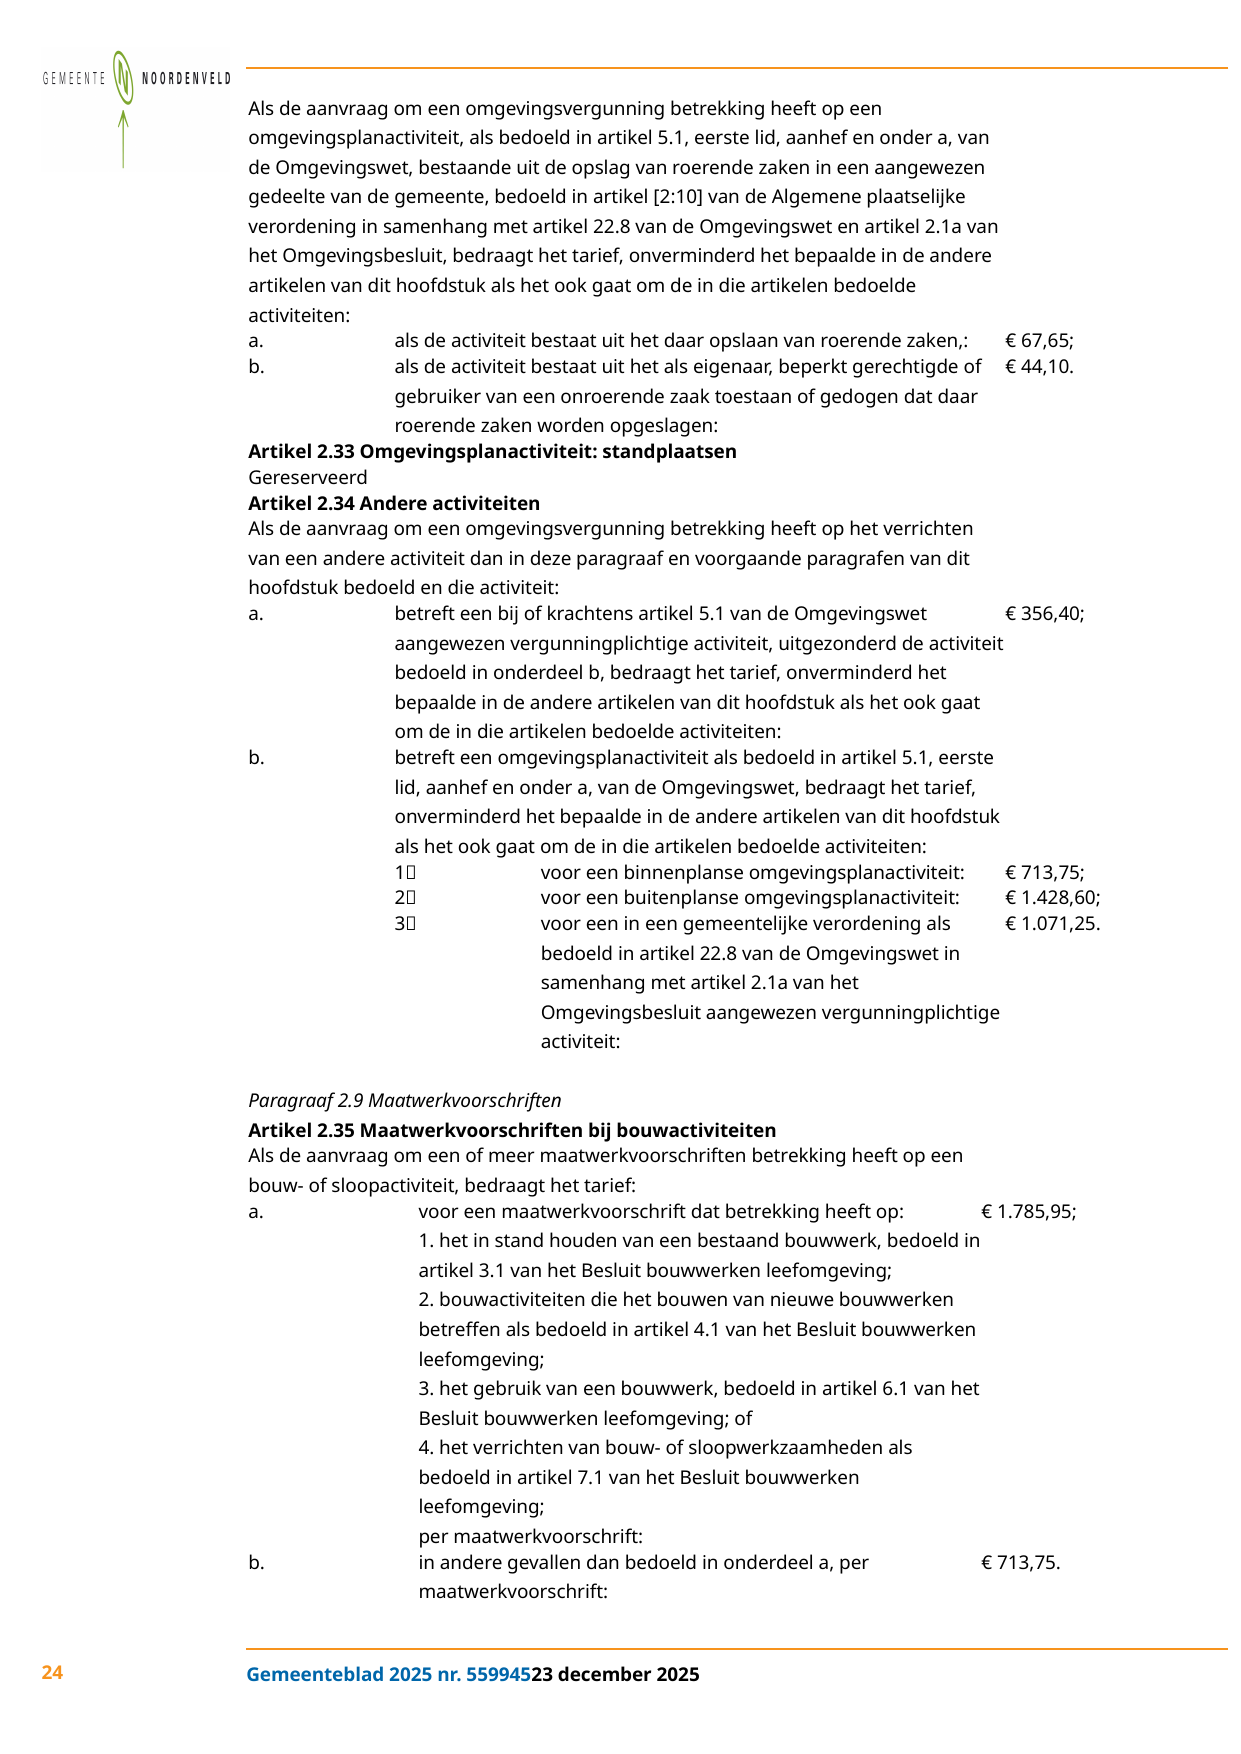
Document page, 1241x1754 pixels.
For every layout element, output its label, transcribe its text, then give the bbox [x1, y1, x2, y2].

table_cell € 713,75; [1005, 859, 1152, 884]
table_cell Gereserveerd [248, 464, 1005, 490]
table_cell b. [248, 744, 394, 859]
table_cell Artikel 2.33 Omgevingsplanactiviteit: standplaatsen [248, 438, 1005, 464]
text Paragraaf 2.9 Maatwerkvoorschriften [248, 1087, 1152, 1113]
table_cell b. [248, 1549, 418, 1604]
table_cell [1005, 515, 1152, 600]
table_cell € 67,65; [1005, 328, 1152, 353]
table_cell als de activiteit bestaat uit het daar opslaan van roerende zaken,: [394, 328, 1005, 353]
table_cell Als de aanvraag om een of meer maatwerkvoorschriften betrekking heeft op een bouw- of sloopactiviteit, bedraagt het tarief: [248, 1143, 981, 1198]
table_cell betreft een omgevingsplanactiviteit als bedoeld in artikel 5.1, eerste lid, aanhef en onder a, van de Omgevingswet, bedraagt het tarief, onverminderd het bepaalde in de andere artikelen van dit hoofdstuk als het ook gaat om de in die artikelen bedoelde activiteiten: [394, 744, 1005, 859]
table_cell betreft een bij of krachtens artikel 5.1 van de Omgevingswet aangewezen vergunningplichtige activiteit, uitgezonderd de activiteit bedoeld in onderdeel b, bedraagt het tarief, onverminderd het bepaalde in de andere artikelen van dit hoofdstuk als het ook gaat om de in die artikelen bedoelde activiteiten: [394, 600, 1005, 744]
table_cell [248, 885, 394, 910]
table_cell [1005, 744, 1152, 859]
table_cell € 713,75. [981, 1549, 1152, 1604]
table_cell [248, 910, 394, 1054]
table_cell € 1.785,95; [981, 1198, 1152, 1549]
picture [41, 47, 231, 172]
table_cell in andere gevallen dan bedoeld in onderdeel a, per maatwerkvoorschrift: [418, 1549, 981, 1604]
table_cell [1005, 490, 1152, 515]
table_cell [1005, 464, 1152, 490]
table_cell € 1.071,25. [1005, 910, 1152, 1054]
table_cell voor een binnenplanse omgevingsplanactiviteit: [541, 859, 1005, 884]
table_cell 3 [394, 910, 541, 1054]
table_cell [1005, 95, 1152, 328]
table_cell € 356,40; [1005, 600, 1152, 744]
table_cell 1 [394, 859, 541, 884]
table_cell [981, 1143, 1152, 1198]
table_cell a. [248, 328, 394, 353]
table_cell € 44,10. [1005, 353, 1152, 438]
table_cell € 1.428,60; [1005, 885, 1152, 910]
table_cell Artikel 2.34 Andere activiteiten [248, 490, 1005, 515]
table_cell als de activiteit bestaat uit het als eigenaar, beperkt gerechtigde of gebruiker van een onroerende zaak toestaan of gedogen dat daar roerende zaken worden opgeslagen: [394, 353, 1005, 438]
table_cell a. [248, 600, 394, 744]
table_header Artikel 2.35 Maatwerkvoorschriften bij bouwactiviteiten [248, 1117, 981, 1143]
table_cell 2 [394, 885, 541, 910]
table_cell b. [248, 353, 394, 438]
table_cell Als de aanvraag om een omgevingsvergunning betrekking heeft op een omgevingsplanactiviteit, als bedoeld in artikel 5.1, eerste lid, aanhef en onder a, van de Omgevingswet, bestaande uit de opslag van roerende zaken in een aangewezen gedeelte van de gemeente, bedoeld in artikel [2:10] van de Algemene plaatselijke verordening in samenhang met artikel 22.8 van de Omgevingswet en artikel 2.1a van het Omgevingsbesluit, bedraagt het tarief, onverminderd het bepaalde in de andere artikelen van dit hoofdstuk als het ook gaat om de in die artikelen bedoelde activiteiten: [248, 95, 1005, 328]
table_cell voor een buitenplanse omgevingsplanactiviteit: [541, 885, 1005, 910]
table_cell [248, 859, 394, 884]
table_cell [1005, 438, 1152, 464]
table_cell voor een maatwerkvoorschrift dat betrekking heeft op: 1. het in stand houden van een bestaand bouwwerk, bedoeld in artikel 3.1 van het Besluit bouwwerken leefomgeving; 2. bouwactiviteiten die het bouwen van nieuwe bouwwerken betreffen als bedoeld in artikel 4.1 van het Besluit bouwwerken leefomgeving; 3. het gebruik van een bouwwerk, bedoeld in artikel 6.1 van het Besluit bouwwerken leefomgeving; of 4. het verrichten van bouw- of sloopwerkzaamheden als bedoeld in artikel 7.1 van het Besluit bouwwerken leefomgeving; per maatwerkvoorschrift: [418, 1198, 981, 1549]
table_cell a. [248, 1198, 418, 1549]
table_header [981, 1117, 1152, 1143]
table_cell voor een in een gemeentelijke verordening als bedoeld in artikel 22.8 van de Omgevingswet in samenhang met artikel 2.1a van het Omgevingsbesluit aangewezen vergunningplichtige activiteit: [541, 910, 1005, 1054]
table_cell Als de aanvraag om een omgevingsvergunning betrekking heeft op het verrichten van een andere activiteit dan in deze paragraaf en voorgaande paragrafen van dit hoofdstuk bedoeld en die activiteit: [248, 515, 1005, 600]
